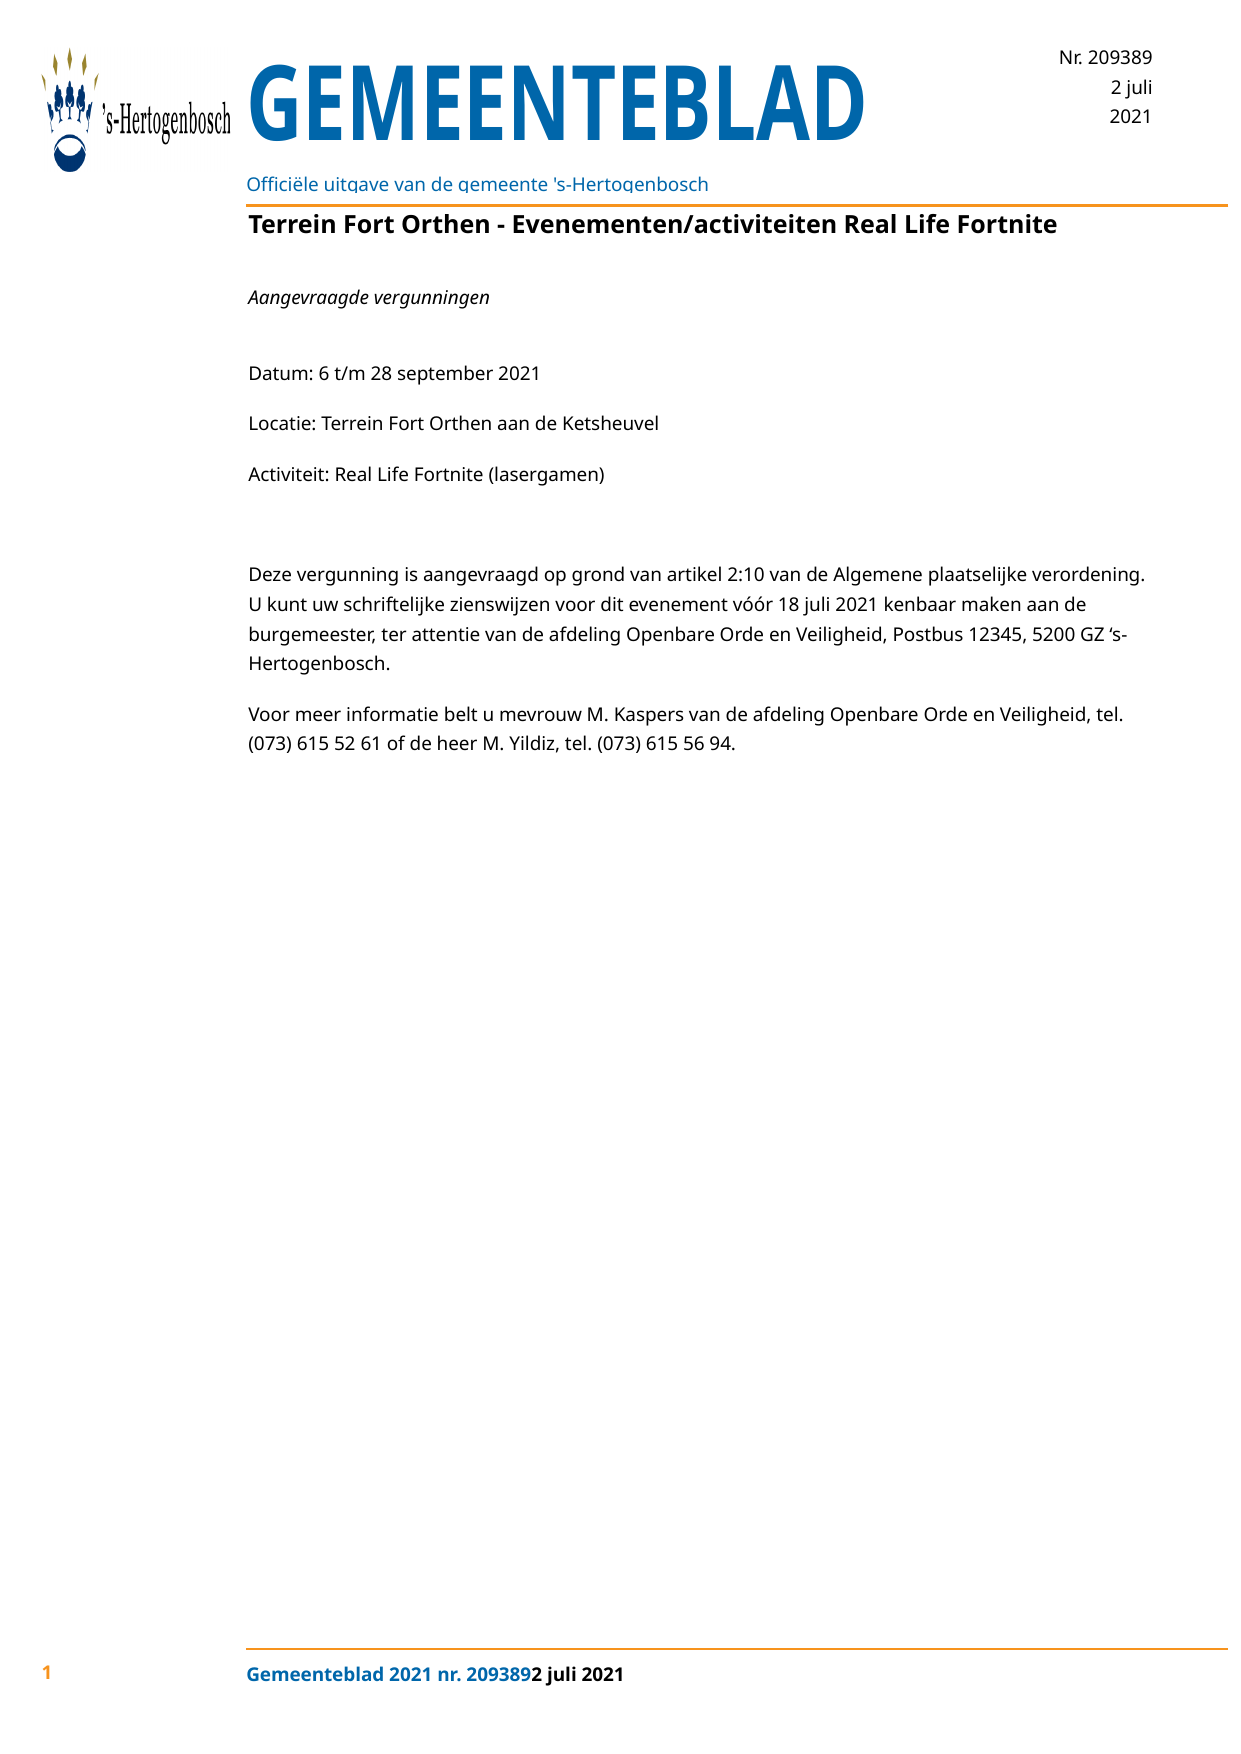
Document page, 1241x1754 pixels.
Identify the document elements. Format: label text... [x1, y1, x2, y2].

text Aangevraagde vergunningen [248, 284, 1152, 309]
text Terrein Fort Orthen - Evenementen/activiteiten Real Life Fortnite [248, 207, 1152, 241]
text Deze vergunning is aangevraagd op grond van artikel 2:10 van de Algemene plaatselijke verordening. U kunt uw schriftelijke zienswijzen voor dit evenement vóór 18 juli 2021 kenbaar maken aan de burgemeester, ter attentie van de afdeling Openbare Orde en Veiligheid, Postbus 12345, 5200 GZ ‘s-Hertogenbosch. [248, 562, 1152, 676]
text Voor meer informatie belt u mevrouw M. Kaspers van de afdeling Openbare Orde en Veiligheid, tel. (073) 615 52 61 of de heer M. Yildiz, tel. (073) 615 56 94. [248, 701, 1152, 756]
text Locatie: Terrein Fort Orthen aan de Ketsheuvel [248, 410, 1152, 436]
text Activiteit: Real Life Fortnite (lasergamen) [248, 461, 1152, 487]
text Datum: 6 t/m 28 september 2021 [248, 360, 1152, 386]
picture [41, 47, 231, 172]
